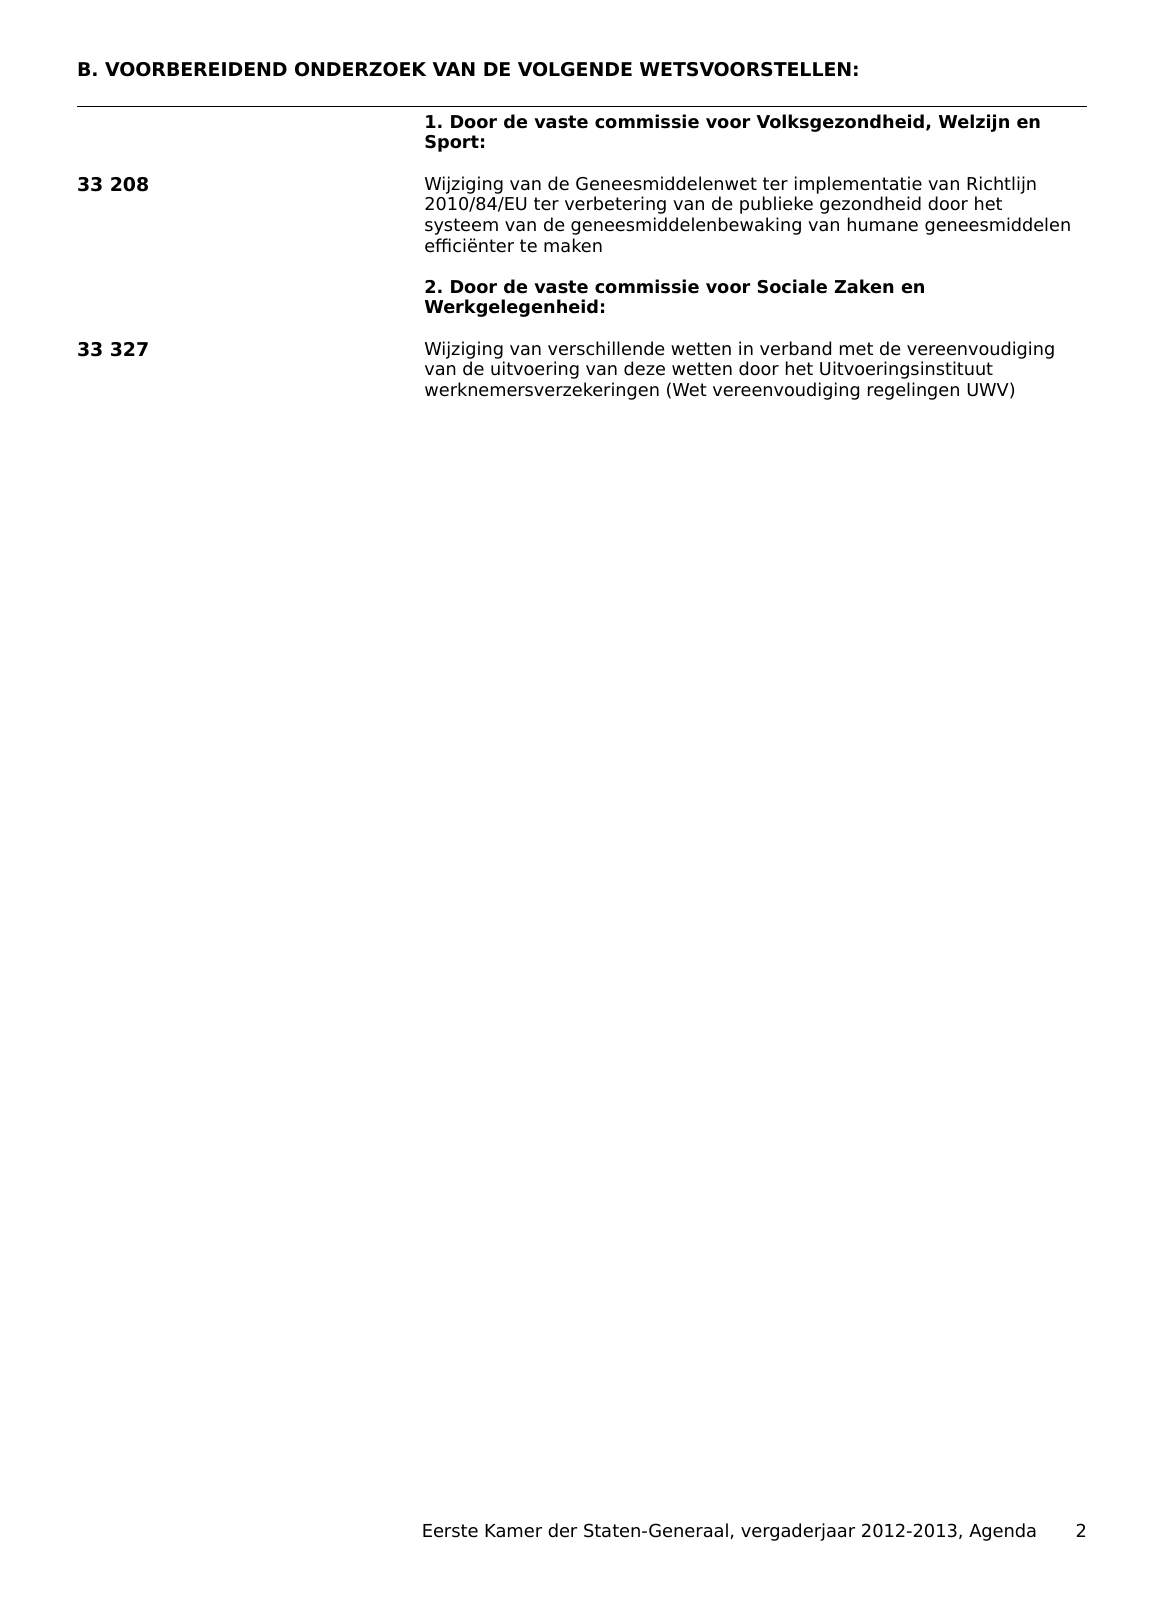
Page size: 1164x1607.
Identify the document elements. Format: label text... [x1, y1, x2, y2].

table_cell [77, 318, 401, 339]
table_cell [401, 277, 418, 318]
table_cell [77, 277, 401, 318]
table_cell [418, 153, 1087, 174]
table_cell [418, 256, 1087, 277]
table_cell 2. Door de vaste commissie voor Sociale Zaken en Werkgelegenheid: [418, 277, 1087, 318]
table_cell [401, 153, 418, 174]
table_cell [401, 256, 418, 277]
table_header 1. Door de vaste commissie voor Volksgezondheid, Welzijn en Sport: [418, 107, 1087, 153]
table_cell [418, 318, 1087, 339]
table_cell [401, 339, 418, 401]
table_cell Wijziging van verschillende wetten in verband met de vereenvoudiging van de uitvoering van deze wetten door het Uitvoeringsinstituut werknemersverzekeringen (Wet vereenvoudiging regelingen UWV) [418, 339, 1087, 401]
table_header [401, 107, 418, 153]
table_cell [401, 318, 418, 339]
table_header [77, 107, 401, 153]
subtitle B. VOORBEREIDEND ONDERZOEK VAN DE VOLGENDE WETSVOORSTELLEN: [77, 59, 1087, 81]
table_cell 33 208 [77, 174, 401, 256]
table_cell [401, 174, 418, 256]
table_cell Wijziging van de Geneesmiddelenwet ter implementatie van Richtlijn 2010/84/EU ter verbetering van de publieke gezondheid door het systeem van de geneesmiddelenbewaking van humane geneesmiddelen efficiënter te maken [418, 174, 1087, 256]
table_cell [77, 256, 401, 277]
table_cell [77, 153, 401, 174]
table_cell 33 327 [77, 339, 401, 401]
